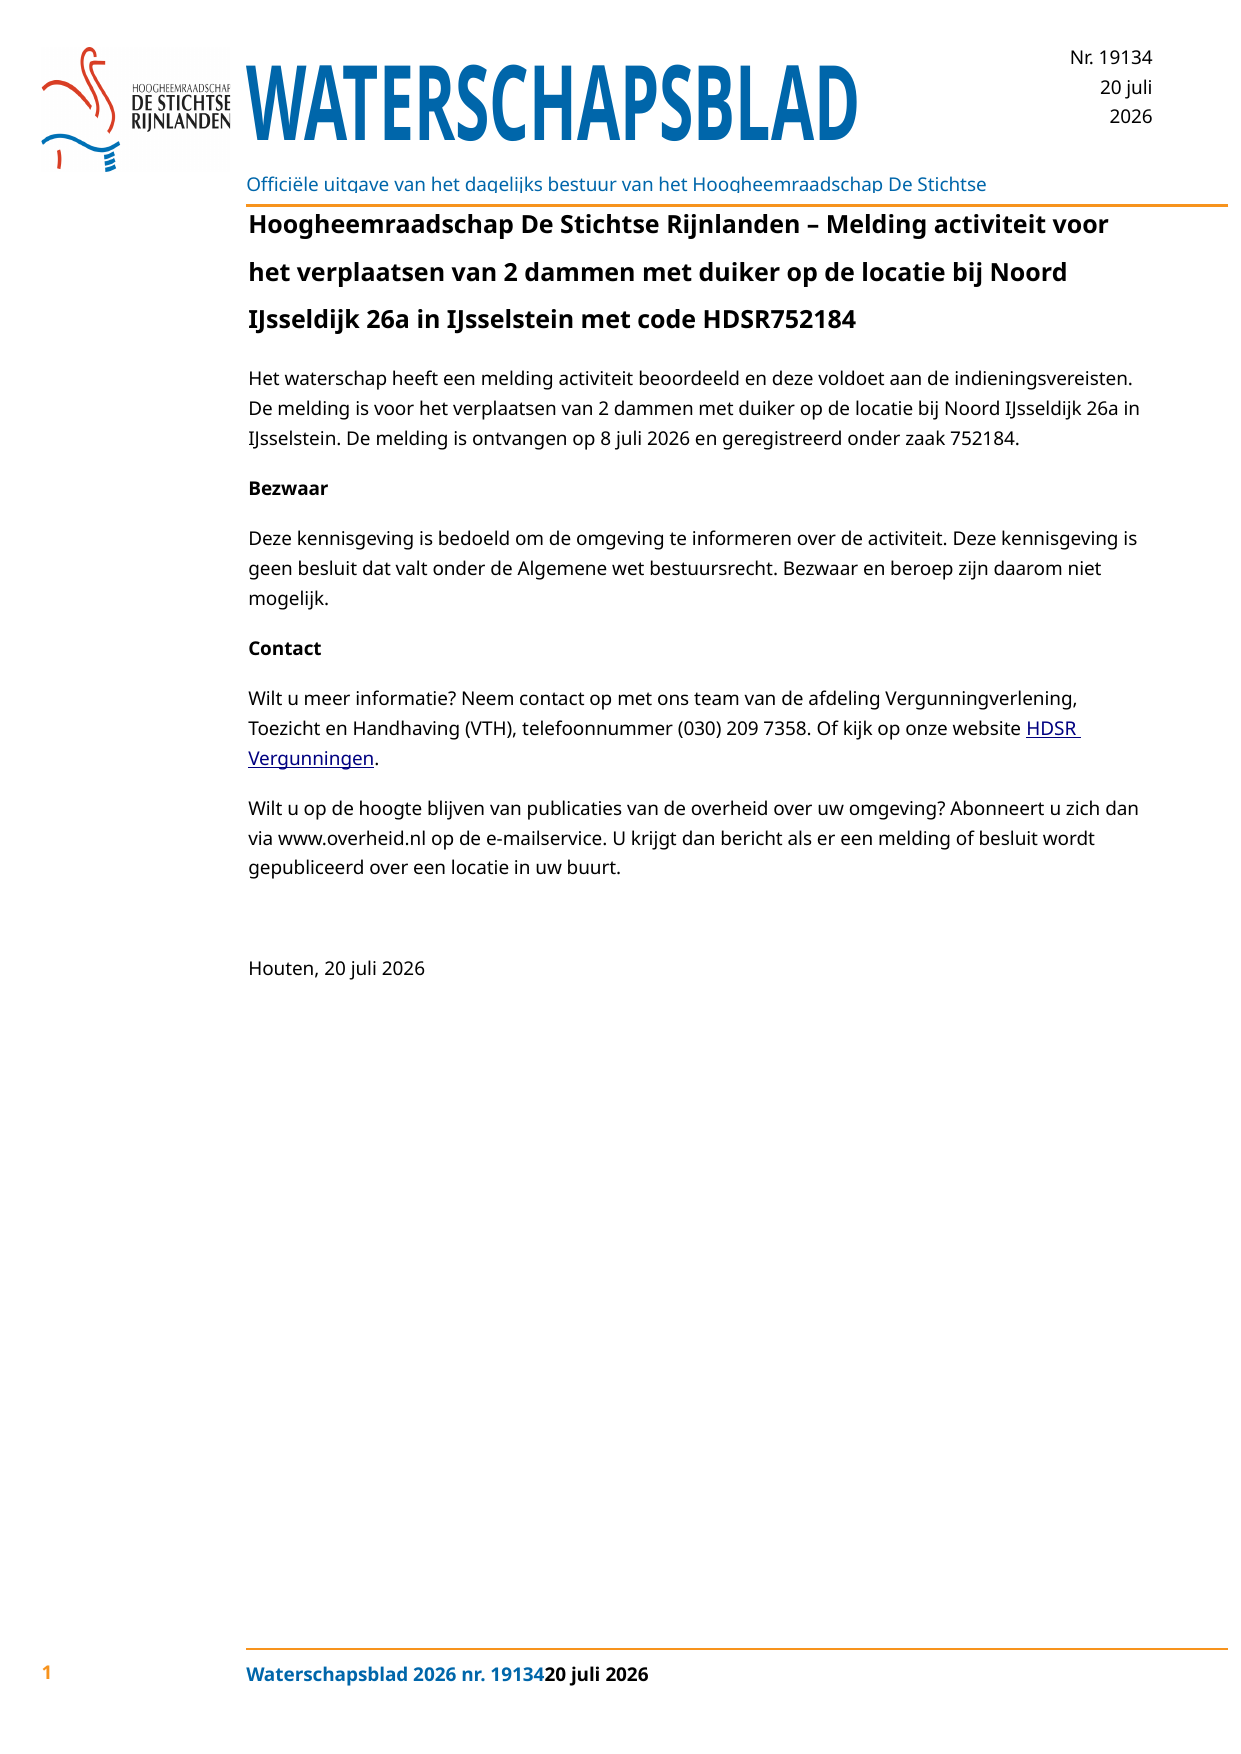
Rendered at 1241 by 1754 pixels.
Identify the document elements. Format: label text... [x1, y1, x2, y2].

text Wilt u meer informatie? Neem contact op met ons team van de afdeling Vergunningverlening, Toezicht en Handhaving (VTH), telefoonnummer (030) 209 7358. Of kijk op onze website HDSR Vergunningen. [248, 686, 1152, 770]
text Contact [248, 635, 1152, 661]
text Bezwaar [248, 475, 1152, 501]
text Deze kennisgeving is bedoeld om de omgeving te informeren over de activiteit. Deze kennisgeving is geen besluit dat valt onder de Algemene wet bestuursrecht. Bezwaar en beroep zijn daarom niet mogelijk. [248, 526, 1152, 610]
text Houten, 20 juli 2026 [248, 955, 1152, 981]
text Wilt u op de hoogte blijven van publicaties van de overheid over uw omgeving? Abonneert u zich dan via www.overheid.nl op de e-mailservice. U krijgt dan bericht als er een melding of besluit wordt gepubliceerd over een locatie in uw buurt. [248, 795, 1152, 880]
picture [41, 47, 231, 172]
text Het waterschap heeft een melding activiteit beoordeeld en deze voldoet aan de indieningsvereisten. De melding is voor het verplaatsen van 2 dammen met duiker op de locatie bij Noord IJsseldijk 26a in IJsselstein. De melding is ontvangen op 8 juli 2026 en geregistreerd onder zaak 752184. [248, 366, 1152, 450]
text Hoogheemraadschap De Stichtse Rijnlanden – Melding activiteit voor het verplaatsen van 2 dammen met duiker op de locatie bij Noord IJsseldijk 26a in IJsselstein met code HDSR752184 [248, 207, 1152, 336]
